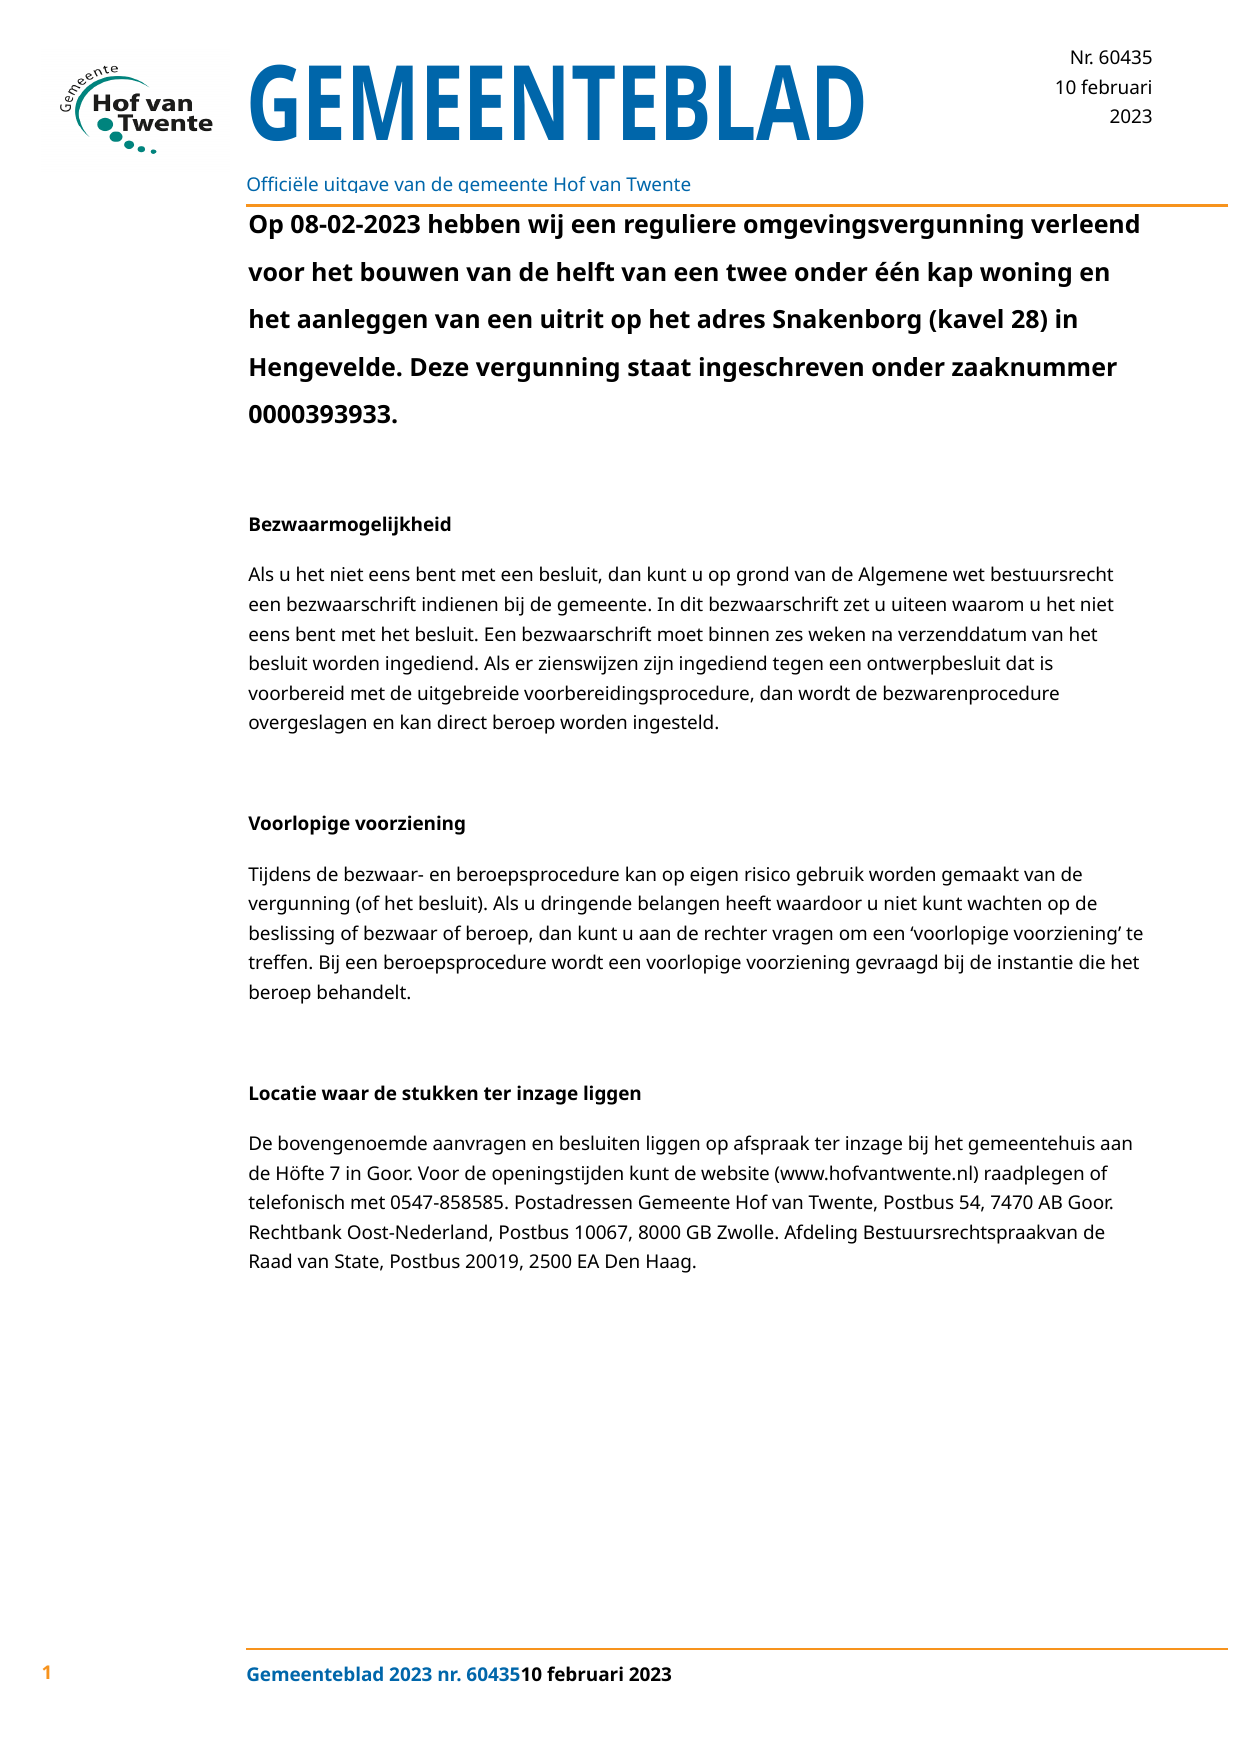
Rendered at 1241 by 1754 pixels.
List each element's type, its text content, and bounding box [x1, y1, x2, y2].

text Voorlopige voorziening [248, 810, 1152, 836]
text Tijdens de bezwaar- en beroepsprocedure kan op eigen risico gebruik worden gemaakt van de vergunning (of het besluit). Als u dringende belangen heeft waardoor u niet kunt wachten op de beslissing of bezwaar of beroep, dan kunt u aan de rechter vragen om een ‘voorlopige voorziening’ te treffen. Bij een beroepsprocedure wordt een voorlopige voorziening gevraagd bij de instantie die het beroep behandelt. [248, 861, 1152, 1005]
text Op 08-02-2023 hebben wij een reguliere omgevingsvergunning verleend voor het bouwen van de helft van een twee onder één kap woning en het aanleggen van een uitrit op het adres Snakenborg (kavel 28) in Hengevelde. Deze vergunning staat ingeschreven onder zaaknummer 0000393933. [248, 207, 1152, 431]
text De bovengenoemde aanvragen en besluiten liggen op afspraak ter inzage bij het gemeentehuis aan de Höfte 7 in Goor. Voor de openingstijden kunt de website (www.hofvantwente.nl) raadplegen of telefonisch met 0547-858585. Postadressen Gemeente Hof van Twente, Postbus 54, 7470 AB Goor. Rechtbank Oost-Nederland, Postbus 10067, 8000 GB Zwolle. Afdeling Bestuursrechtspraakvan de Raad van State, Postbus 20019, 2500 EA Den Haag. [248, 1130, 1152, 1274]
picture [41, 47, 231, 172]
text Locatie waar de stukken ter inzage liggen [248, 1080, 1152, 1106]
text Als u het niet eens bent met een besluit, dan kunt u op grond van de Algemene wet bestuursrecht een bezwaarschrift indienen bij de gemeente. In dit bezwaarschrift zet u uiteen waarom u het niet eens bent met het besluit. Een bezwaarschrift moet binnen zes weken na verzenddatum van het besluit worden ingediend. Als er zienswijzen zijn ingediend tegen een ontwerpbesluit dat is voorbereid met de uitgebreide voorbereidingsprocedure, dan wordt de bezwarenprocedure overgeslagen en kan direct beroep worden ingesteld. [248, 562, 1152, 735]
text Bezwaarmogelijkheid [248, 511, 1152, 537]
